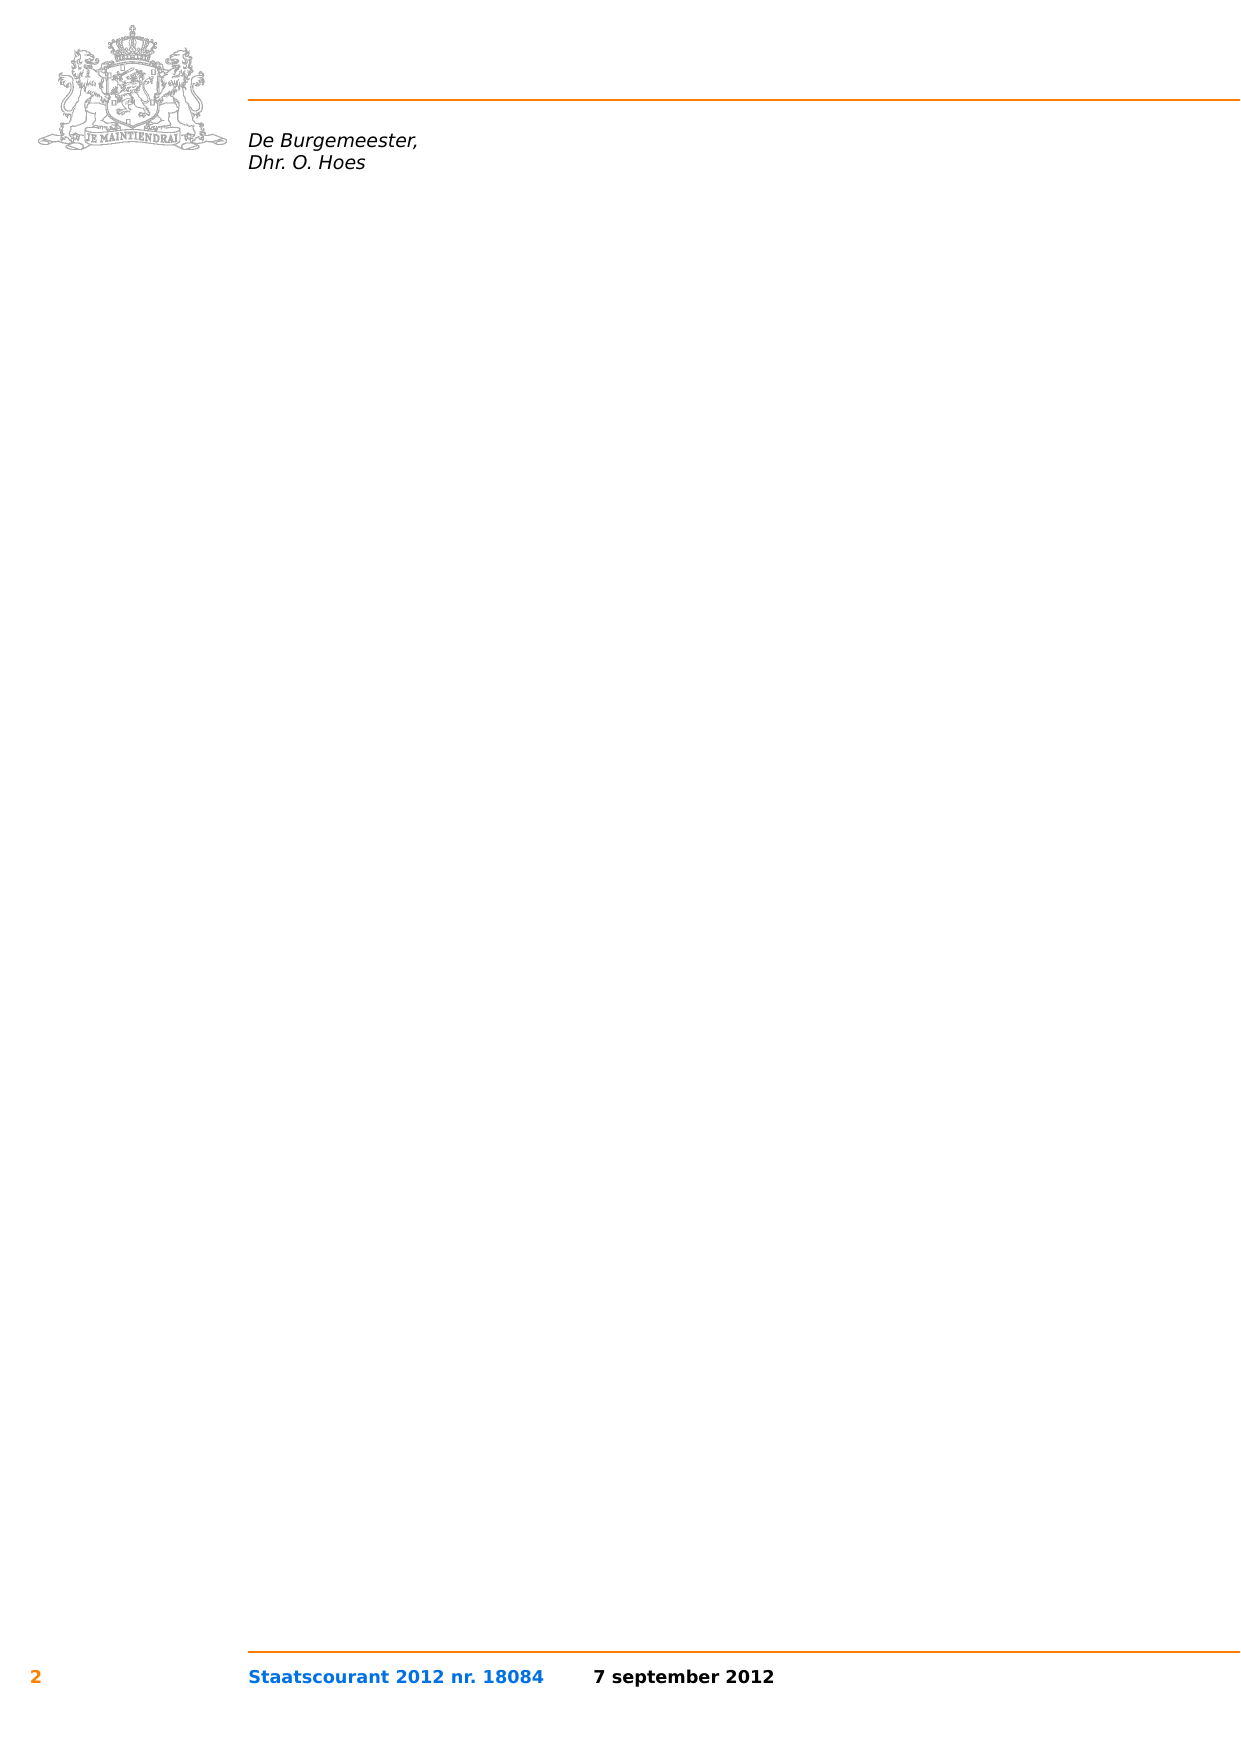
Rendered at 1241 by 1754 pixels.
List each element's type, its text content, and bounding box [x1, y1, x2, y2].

picture [38, 25, 227, 150]
text De Burgemeester, Dhr. O. Hoes [248, 130, 1163, 174]
